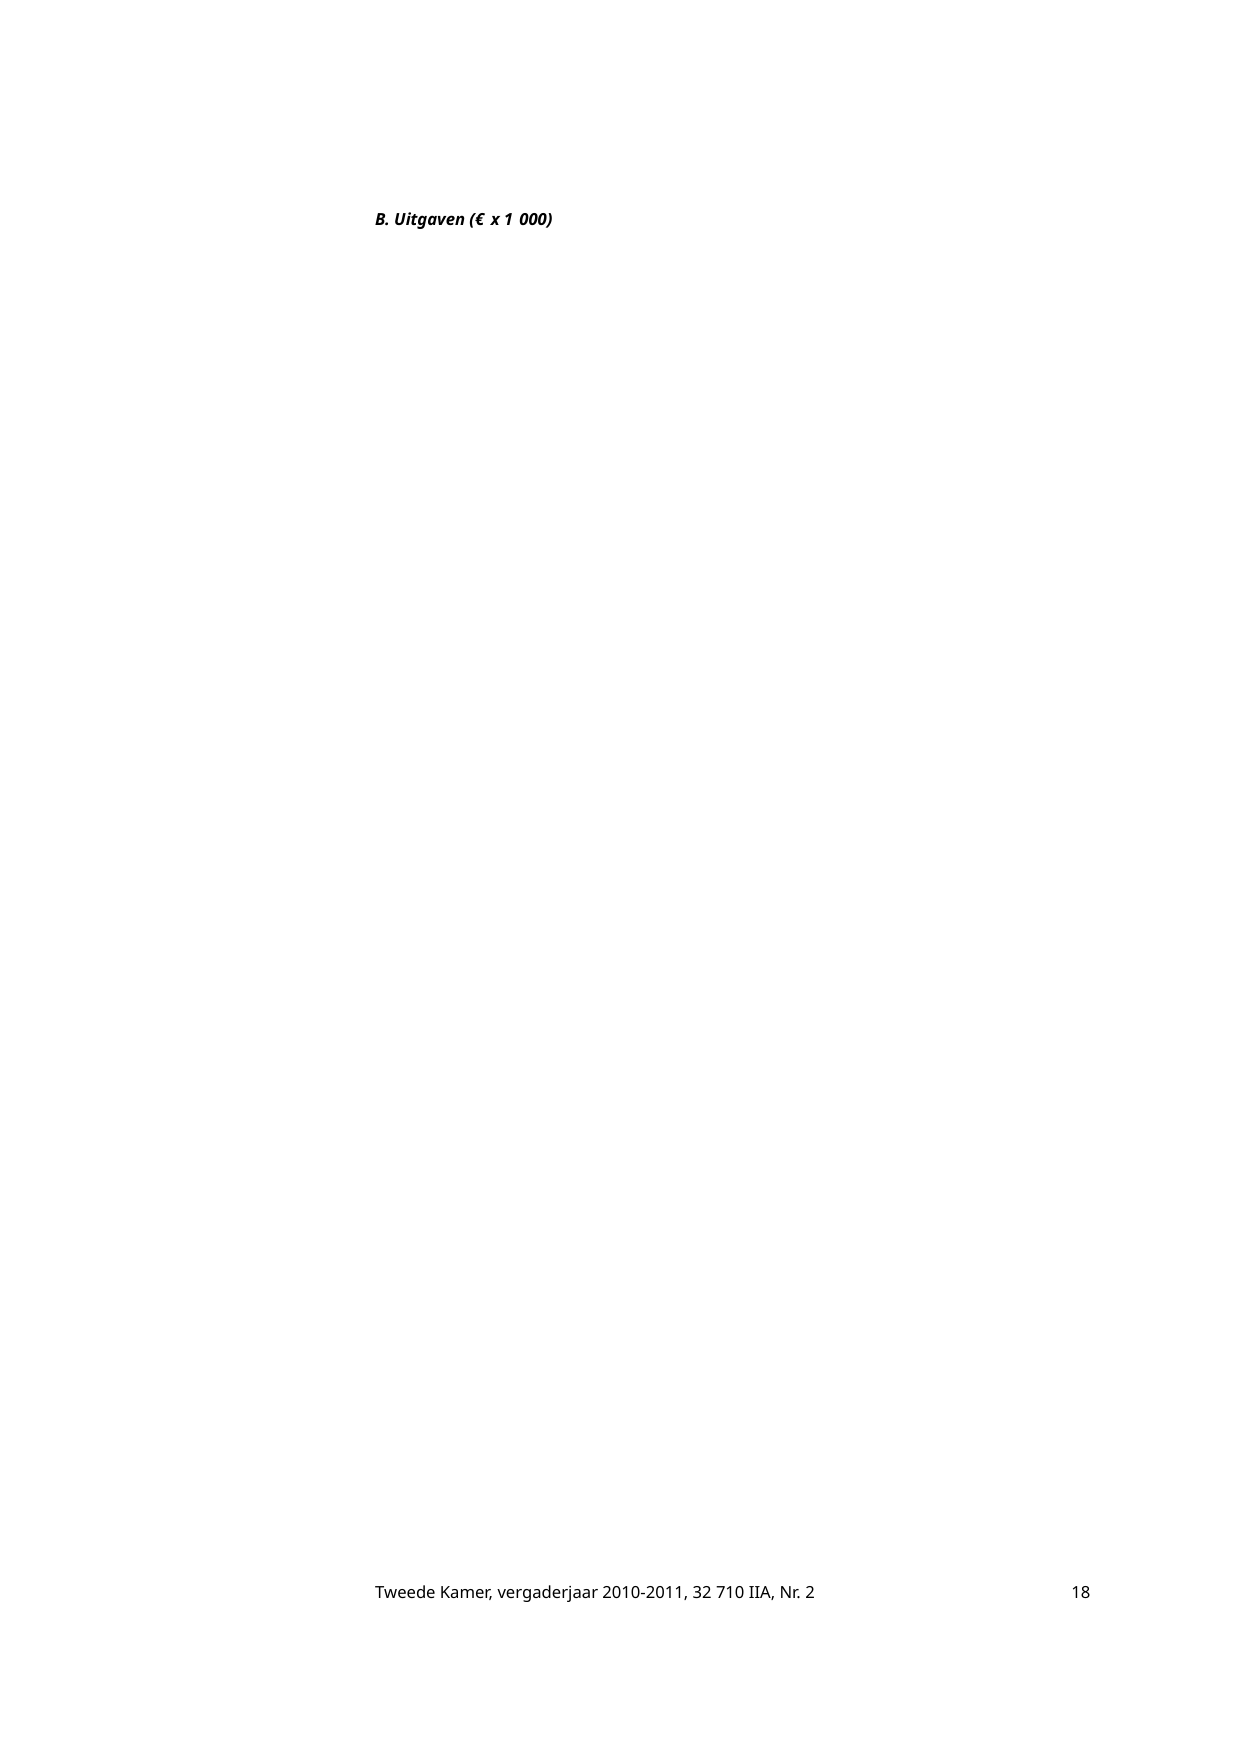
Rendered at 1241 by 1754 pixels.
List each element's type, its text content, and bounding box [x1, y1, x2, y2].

text B. Uitgaven (€ x 1 000) [375, 208, 1090, 231]
